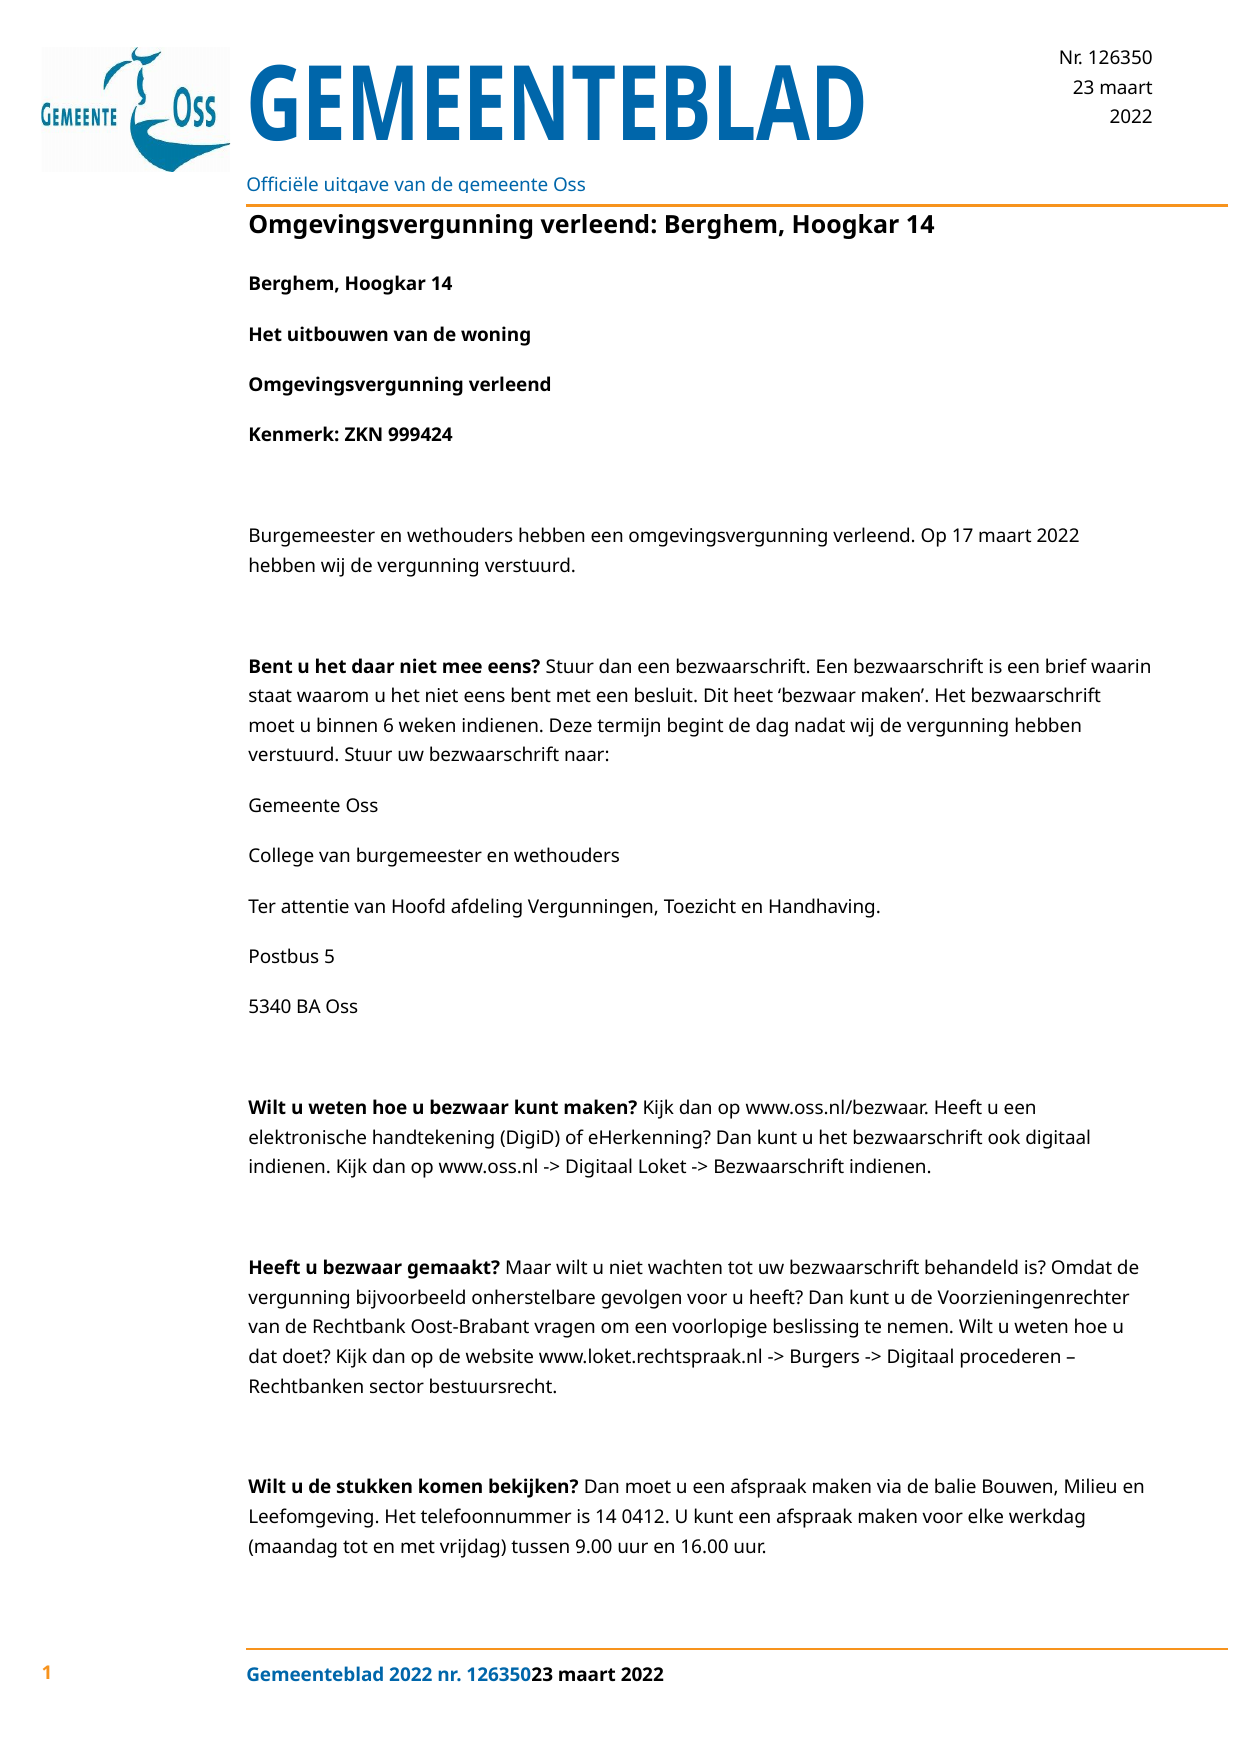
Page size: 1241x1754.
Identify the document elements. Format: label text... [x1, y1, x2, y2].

text Gemeente Oss [248, 792, 1152, 818]
text Wilt u weten hoe u bezwaar kunt maken? Kijk dan op www.oss.nl/bezwaar. Heeft u een elektronische handtekening (DigiD) of eHerkenning? Dan kunt u het bezwaarschrift ook digitaal indienen. Kijk dan op www.oss.nl -> Digitaal Loket -> Bezwaarschrift indienen. [248, 1094, 1152, 1179]
text Wilt u de stukken komen bekijken? Dan moet u een afspraak maken via de balie Bouwen, Milieu en Leefomgeving. Het telefoonnummer is 14 0412. U kunt een afspraak maken voor elke werkdag (maandag tot en met vrijdag) tussen 9.00 uur en 16.00 uur. [248, 1474, 1152, 1558]
text Omgevingsvergunning verleend: Berghem, Hoogkar 14 [248, 207, 1152, 241]
text Ter attentie van Hoofd afdeling Vergunningen, Toezicht en Handhaving. [248, 893, 1152, 918]
text Postbus 5 [248, 943, 1152, 969]
text Burgemeester en wethouders hebben een omgevingsvergunning verleend. Op 17 maart 2022 hebben wij de vergunning verstuurd. [248, 522, 1152, 578]
text Het uitbouwen van de woning [248, 321, 1152, 346]
text College van burgemeester en wethouders [248, 842, 1152, 868]
text Omgevingsvergunning verleend [248, 371, 1152, 397]
text 5340 BA Oss [248, 994, 1152, 1019]
picture [41, 47, 231, 172]
text Bent u het daar niet mee eens? Stuur dan een bezwaarschrift. Een bezwaarschrift is een brief waarin staat waarom u het niet eens bent met een besluit. Dit heet ‘bezwaar maken’. Het bezwaarschrift moet u binnen 6 weken indienen. Deze termijn begint de dag nadat wij de vergunning hebben verstuurd. Stuur uw bezwaarschrift naar: [248, 653, 1152, 767]
text Heeft u bezwaar gemaakt? Maar wilt u niet wachten tot uw bezwaarschrift behandeld is? Omdat de vergunning bijvoorbeeld onherstelbare gevolgen voor u heeft? Dan kunt u de Voorzieningenrechter van de Rechtbank Oost-Brabant vragen om een voorlopige beslissing te nemen. Wilt u weten hoe u dat doet? Kijk dan op de website www.loket.rechtspraak.nl -> Burgers -> Digitaal procederen – Rechtbanken sector bestuursrecht. [248, 1254, 1152, 1398]
text Kenmerk: ZKN 999424 [248, 422, 1152, 447]
text Berghem, Hoogkar 14 [248, 270, 1152, 296]
